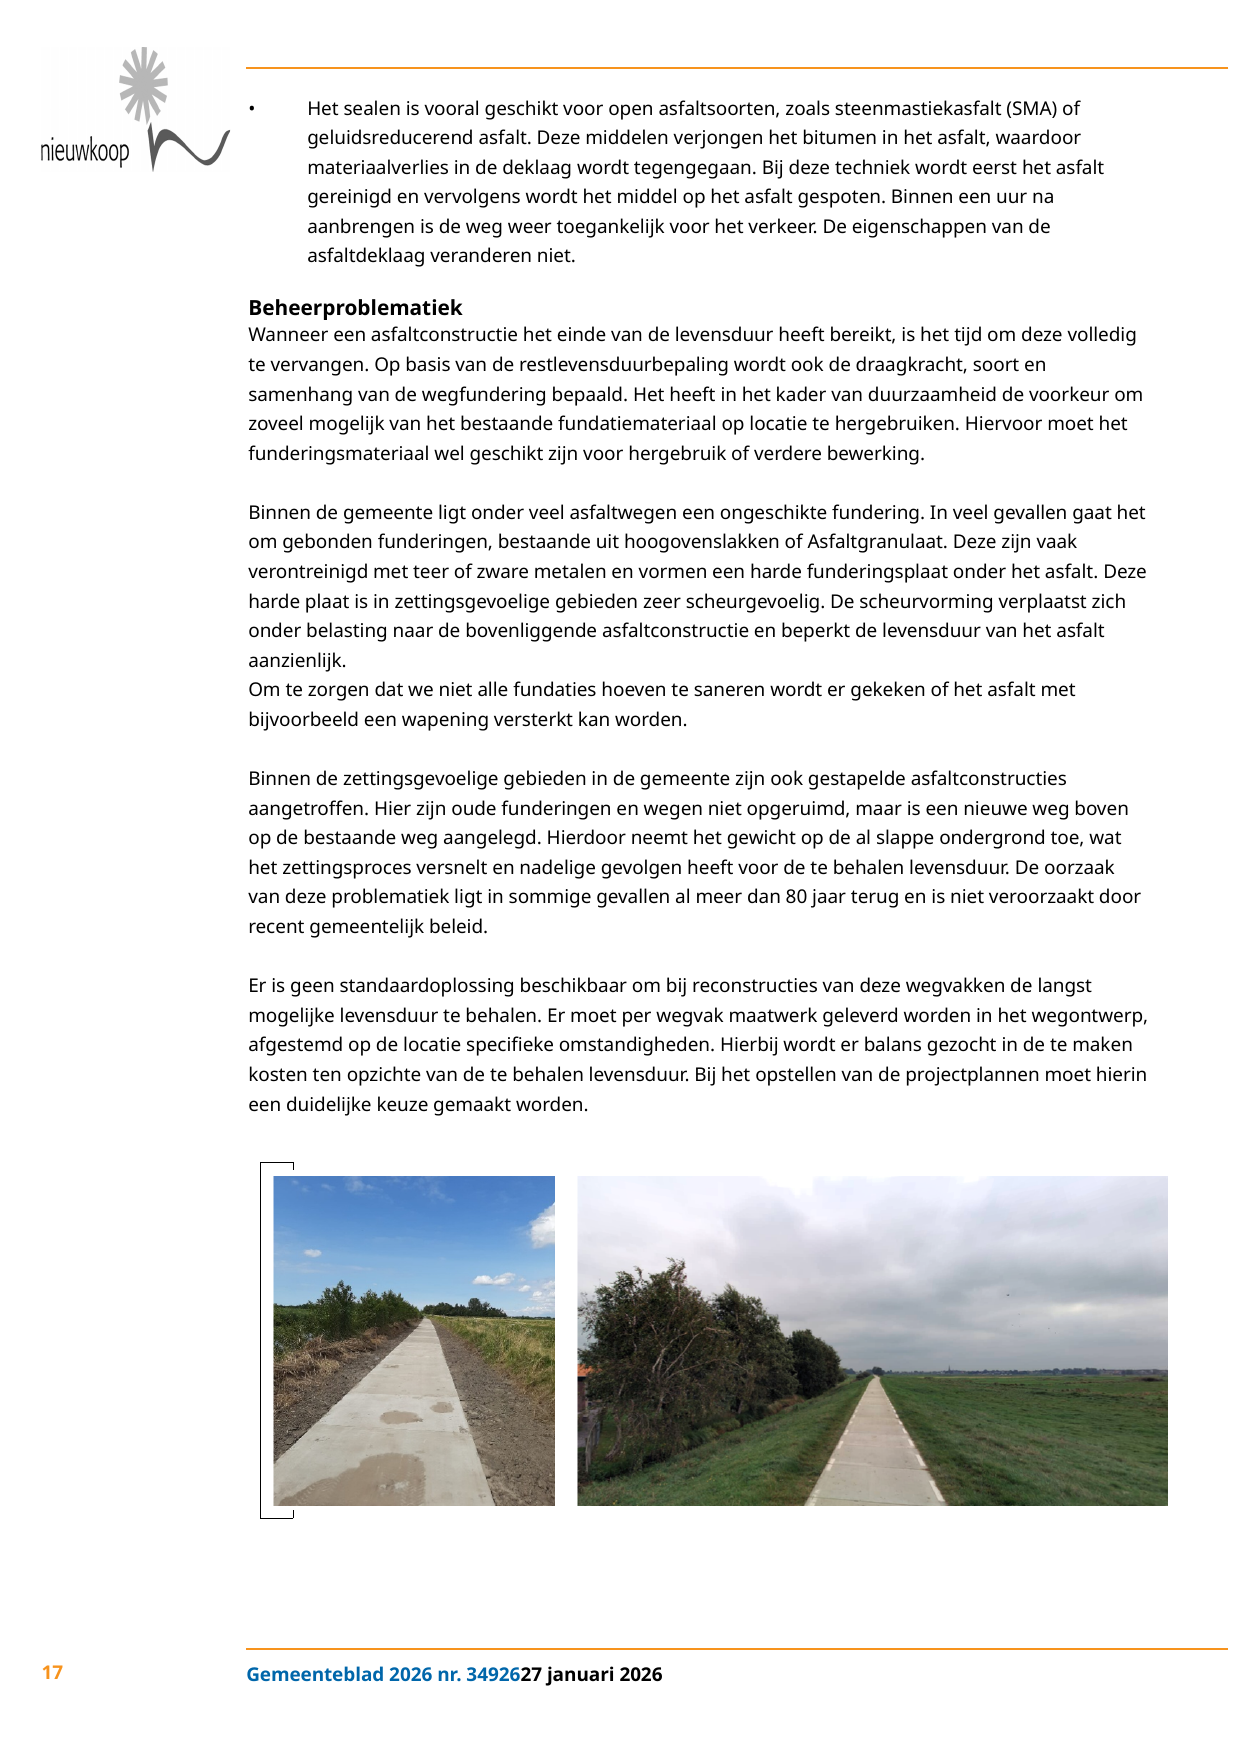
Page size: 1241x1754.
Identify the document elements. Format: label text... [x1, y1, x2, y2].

text Binnen de gemeente ligt onder veel asfaltwegen een ongeschikte fundering. In veel gevallen gaat het om gebonden funderingen, bestaande uit hoogovenslakken of Asfaltgranulaat. Deze zijn vaak verontreinigd met teer of zware metalen en vormen een harde funderingsplaat onder het asfalt. Deze harde plaat is in zettingsgevoelige gebieden zeer scheurgevoelig. De scheurvorming verplaatst zich onder belasting naar de bovenliggende asfaltconstructie en beperkt de levensduur van het asfalt aanzienlijk. [248, 499, 1152, 673]
list Het sealen is vooral geschikt voor open asfaltsoorten, zoals steenmastiekasfalt (SMA) of geluidsreducerend asfalt. Deze middelen verjongen het bitumen in het asfalt, waardoor materiaalverlies in de deklaag wordt tegengegaan. Bij deze techniek wordt eerst het asfalt gereinigd en vervolgens wordt het middel op het asfalt gespoten. Binnen een uur na aanbrengen is de weg weer toegankelijk voor het verkeer. De eigenschappen van de asfaltdeklaag veranderen niet. [248, 95, 1152, 268]
text Om te zorgen dat we niet alle fundaties hoeven te saneren wordt er gekeken of het asfalt met bijvoorbeeld een wapening versterkt kan worden. [248, 677, 1152, 732]
picture [41, 47, 231, 172]
text Wanneer een asfaltconstructie het einde van de levensduur heeft bereikt, is het tijd om deze volledig te vervangen. Op basis van de restlevensduurbepaling wordt ook de draagkracht, soort en samenhang van de wegfundering bepaald. Het heeft in het kader van duurzaamheid de voorkeur om zoveel mogelijk van het bestaande fundatiemateriaal op locatie te hergebruiken. Hiervoor moet het funderingsmateriaal wel geschikt zijn voor hergebruik of verdere bewerking. [248, 322, 1152, 466]
text Binnen de zettingsgevoelige gebieden in de gemeente zijn ook gestapelde asfaltconstructies aangetroffen. Hier zijn oude funderingen en wegen niet opgeruimd, maar is een nieuwe weg boven op de bestaande weg aangelegd. Hierdoor neemt het gewicht op de al slappe ondergrond toe, wat het zettingsproces versnelt en nadelige gevolgen heeft voor de te behalen levensduur. De oorzaak van deze problematiek ligt in sommige gevallen al meer dan 80 jaar terug en is niet veroorzaakt door recent gemeentelijk beleid. [248, 765, 1152, 939]
picture [268, 1170, 1173, 1510]
text Beheerproblematiek [248, 293, 1152, 322]
text Er is geen standaardoplossing beschikbaar om bij reconstructies van deze wegvakken de langst mogelijke levensduur te behalen. Er moet per wegvak maatwerk geleverd worden in het wegontwerp, afgestemd op de locatie specifieke omstandigheden. Hierbij wordt er balans gezocht in de te maken kosten ten opzichte van de te behalen levensduur. Bij het opstellen van de projectplannen moet hierin een duidelijke keuze gemaakt worden. [248, 972, 1152, 1116]
